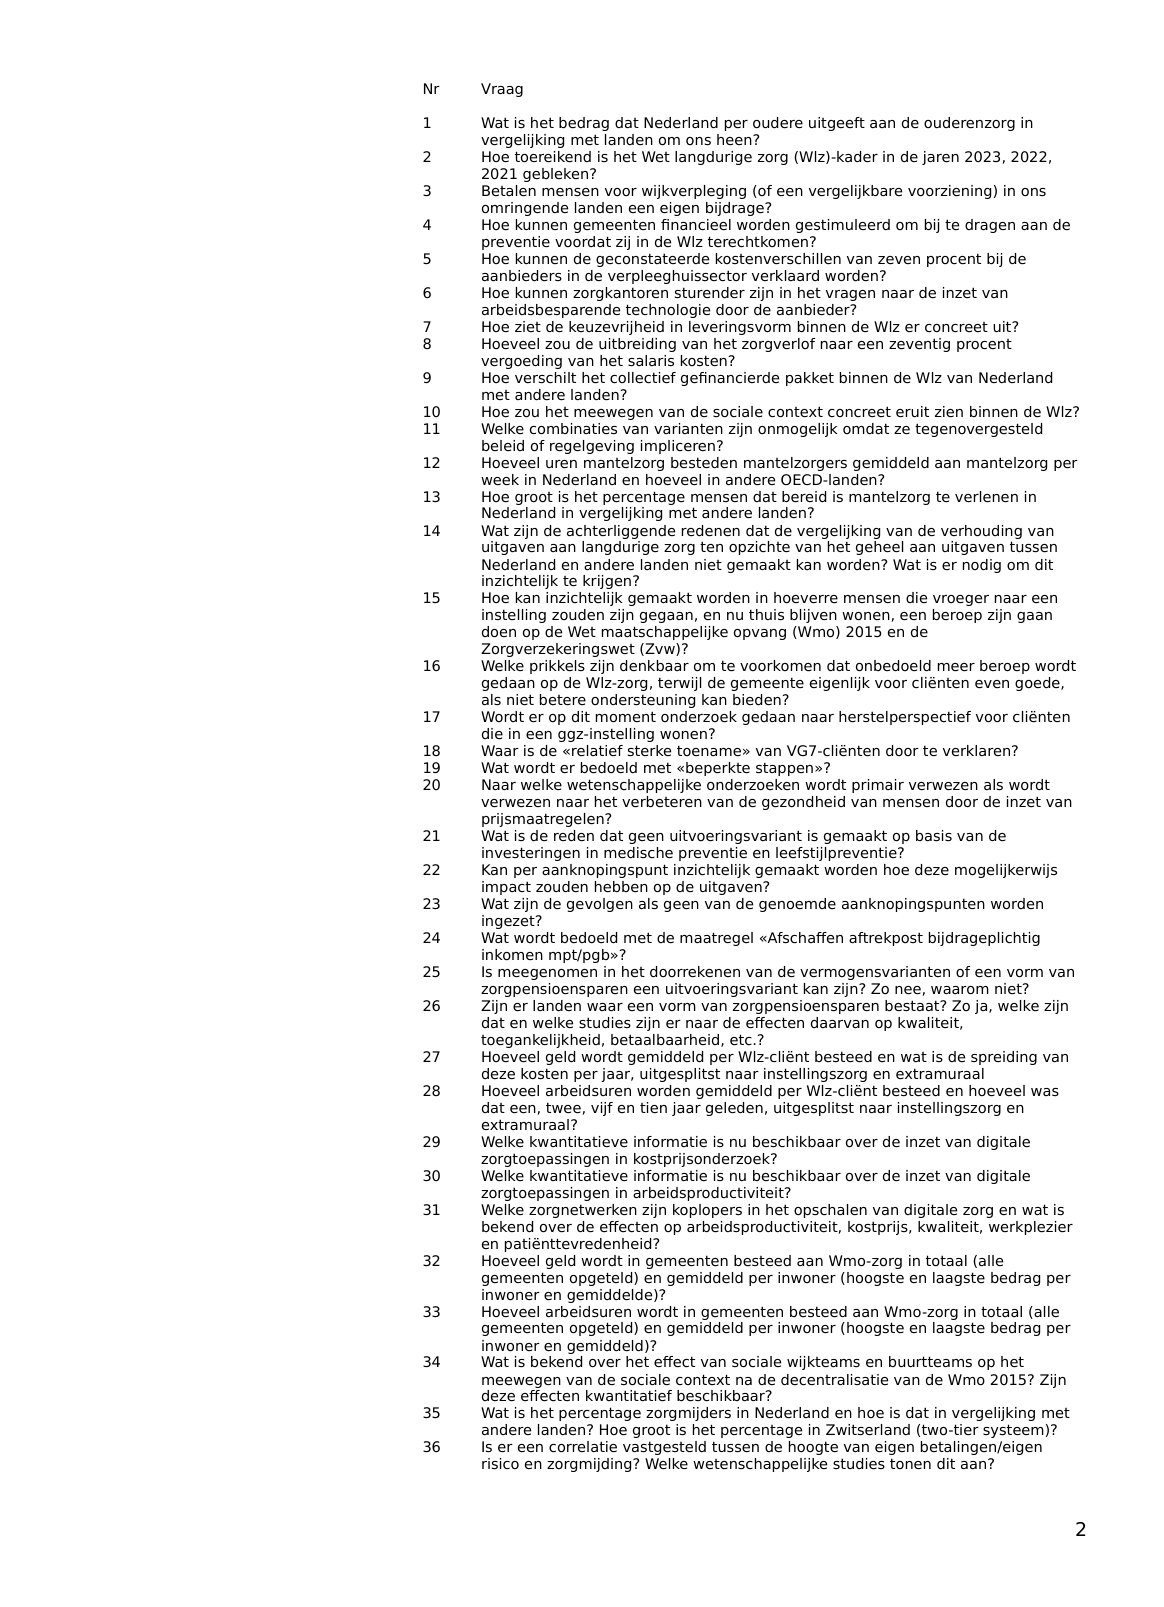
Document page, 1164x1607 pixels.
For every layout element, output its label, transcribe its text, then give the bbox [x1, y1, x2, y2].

table_cell 23 [422, 896, 475, 930]
table_cell 4 [422, 217, 475, 251]
table_cell 3 [422, 183, 475, 217]
table_cell Hoe kan inzichtelijk gemaakt worden in hoeverre mensen die vroeger naar een instelling zouden zijn gegaan, en nu thuis blijven wonen, een beroep zijn gaan doen op de Wet maatschappelijke opvang (Wmo) 2015 en de Zorgverzekeringswet (Zvw)? [475, 590, 1087, 658]
table_cell Welke kwantitatieve informatie is nu beschikbaar over de inzet van digitale zorgtoepassingen in kostprijsonderzoek? [475, 1134, 1087, 1168]
table_cell 15 [422, 590, 475, 658]
table_cell 30 [422, 1168, 475, 1202]
table_cell Hoe zou het meewegen van de sociale context concreet eruit zien binnen de Wlz? [475, 404, 1087, 421]
table_cell Hoeveel geld wordt in gemeenten besteed aan Wmo-zorg in totaal (alle gemeenten opgeteld) en gemiddeld per inwoner (hoogste en laagste bedrag per inwoner en gemiddelde)? [475, 1253, 1087, 1303]
table_cell Hoeveel arbeidsuren worden gemiddeld per Wlz-cliënt besteed en hoeveel was dat een, twee, vijf en tien jaar geleden, uitgesplitst naar instellingszorg en extramuraal? [475, 1083, 1087, 1134]
table_cell Hoe toereikend is het Wet langdurige zorg (Wlz)-kader in de jaren 2023, 2022, 2021 gebleken? [475, 149, 1087, 183]
table_cell 36 [422, 1439, 475, 1473]
table_cell 14 [422, 523, 475, 590]
table_cell Hoeveel zou de uitbreiding van het zorgverlof naar een zeventig procent vergoeding van het salaris kosten? [475, 336, 1087, 369]
table_cell 20 [422, 777, 475, 828]
table_cell 12 [422, 455, 475, 488]
table_cell Hoeveel uren mantelzorg besteden mantelzorgers gemiddeld aan mantelzorg per week in Nederland en hoeveel in andere OECD-landen? [475, 455, 1087, 488]
table_cell 21 [422, 828, 475, 862]
table_cell Wat is de reden dat geen uitvoeringsvariant is gemaakt op basis van de investeringen in medische preventie en leefstijlpreventie? [475, 828, 1087, 862]
table_cell [422, 98, 475, 115]
table_cell Waar is de «relatief sterke toename» van VG7-cliënten door te verklaren? [475, 743, 1087, 760]
table_cell Zijn er landen waar een vorm van zorgpensioensparen bestaat? Zo ja, welke zijn dat en welke studies zijn er naar de effecten daarvan op kwaliteit, toegankelijkheid, betaalbaarheid, etc.? [475, 998, 1087, 1049]
table_cell 26 [422, 998, 475, 1049]
table_cell Welke combinaties van varianten zijn onmogelijk omdat ze tegenovergesteld beleid of regelgeving impliceren? [475, 421, 1087, 454]
table_cell Hoeveel arbeidsuren wordt in gemeenten besteed aan Wmo-zorg in totaal (alle gemeenten opgeteld) en gemiddeld per inwoner (hoogste en laagste bedrag per inwoner en gemiddeld)? [475, 1304, 1087, 1354]
table_cell 13 [422, 489, 475, 522]
table_cell 9 [422, 370, 475, 403]
table_cell 28 [422, 1083, 475, 1134]
table_cell Betalen mensen voor wijkverpleging (of een vergelijkbare voorziening) in ons omringende landen een eigen bijdrage? [475, 183, 1087, 217]
table_cell 16 [422, 658, 475, 709]
table_cell 6 [422, 285, 475, 319]
table_cell [475, 98, 1087, 115]
table_cell Wat is het percentage zorgmijders in Nederland en hoe is dat in vergelijking met andere landen? Hoe groot is het percentage in Zwitserland (two-tier systeem)? [475, 1405, 1087, 1439]
table_cell 8 [422, 336, 475, 369]
table_cell 11 [422, 421, 475, 454]
table_cell Is er een correlatie vastgesteld tussen de hoogte van eigen betalingen/eigen risico en zorgmijding? Welke wetenschappelijke studies tonen dit aan? [475, 1439, 1087, 1473]
table_cell Wat is bekend over het effect van sociale wijkteams en buurtteams op het meewegen van de sociale context na de decentralisatie van de Wmo 2015? Zijn deze effecten kwantitatief beschikbaar? [475, 1354, 1087, 1405]
table_cell 24 [422, 930, 475, 964]
table_cell 29 [422, 1134, 475, 1168]
table_cell 22 [422, 862, 475, 896]
table_cell 2 [422, 149, 475, 183]
table_cell 35 [422, 1405, 475, 1439]
table_cell 1 [422, 115, 475, 149]
table_cell Hoe kunnen de geconstateerde kostenverschillen van zeven procent bij de aanbieders in de verpleeghuissector verklaard worden? [475, 251, 1087, 285]
table_cell 10 [422, 404, 475, 421]
table_cell Wat wordt bedoeld met de maatregel «Afschaffen aftrekpost bĳdrageplichtig inkomen mpt/pgb»? [475, 930, 1087, 964]
table_cell 31 [422, 1202, 475, 1252]
table_cell Is meegenomen in het doorrekenen van de vermogensvarianten of een vorm van zorgpensioensparen een uitvoeringsvariant kan zijn? Zo nee, waarom niet? [475, 964, 1087, 998]
table_cell 17 [422, 709, 475, 743]
table_cell Hoe groot is het percentage mensen dat bereid is mantelzorg te verlenen in Nederland in vergelijking met andere landen? [475, 489, 1087, 522]
table_cell Welke kwantitatieve informatie is nu beschikbaar over de inzet van digitale zorgtoepassingen in arbeidsproductiviteit? [475, 1168, 1087, 1202]
table_cell Hoe ziet de keuzevrijheid in leveringsvorm binnen de Wlz er concreet uit? [475, 319, 1087, 336]
table_cell Welke zorgnetwerken zijn koplopers in het opschalen van digitale zorg en wat is bekend over de effecten op arbeidsproductiviteit, kostprijs, kwaliteit, werkplezier en patiënttevredenheid? [475, 1202, 1087, 1252]
table_cell 7 [422, 319, 475, 336]
table_cell 5 [422, 251, 475, 285]
table_cell Hoe kunnen zorgkantoren sturender zijn in het vragen naar de inzet van arbeidsbesparende technologie door de aanbieder? [475, 285, 1087, 319]
table_cell Kan per aanknopingspunt inzichtelijk gemaakt worden hoe deze mogelijkerwijs impact zouden hebben op de uitgaven? [475, 862, 1087, 896]
table_cell Welke prikkels zijn denkbaar om te voorkomen dat onbedoeld meer beroep wordt gedaan op de Wlz-zorg, terwijl de gemeente eigenlijk voor cliënten even goede, als niet betere ondersteuning kan bieden? [475, 658, 1087, 709]
table_cell 34 [422, 1354, 475, 1405]
table_cell Naar welke wetenschappelijke onderzoeken wordt primair verwezen als wordt verwezen naar het verbeteren van de gezondheid van mensen door de inzet van prijsmaatregelen? [475, 777, 1087, 828]
table_cell Wat is het bedrag dat Nederland per oudere uitgeeft aan de ouderenzorg in vergelijking met landen om ons heen? [475, 115, 1087, 149]
table_cell Wat zijn de gevolgen als geen van de genoemde aanknopingspunten worden ingezet? [475, 896, 1087, 930]
table_cell Hoe verschilt het collectief gefinancierde pakket binnen de Wlz van Nederland met andere landen? [475, 370, 1087, 403]
table_cell Wordt er op dit moment onderzoek gedaan naar herstelperspectief voor cliënten die in een ggz-instelling wonen? [475, 709, 1087, 743]
table_cell Hoe kunnen gemeenten financieel worden gestimuleerd om bij te dragen aan de preventie voordat zij in de Wlz terechtkomen? [475, 217, 1087, 251]
table_cell 18 [422, 743, 475, 760]
table_cell 27 [422, 1049, 475, 1083]
table_header Vraag [475, 81, 1087, 98]
table_cell Wat zijn de achterliggende redenen dat de vergelijking van de verhouding van uitgaven aan langdurige zorg ten opzichte van het geheel aan uitgaven tussen Nederland en andere landen niet gemaakt kan worden? Wat is er nodig om dit inzichtelijk te krijgen? [475, 523, 1087, 590]
table_cell 25 [422, 964, 475, 998]
table_cell Hoeveel geld wordt gemiddeld per Wlz-cliënt besteed en wat is de spreiding van deze kosten per jaar, uitgesplitst naar instellingszorg en extramuraal [475, 1049, 1087, 1083]
table_cell 32 [422, 1253, 475, 1303]
table_cell 33 [422, 1304, 475, 1354]
table_cell 19 [422, 760, 475, 777]
table_header Nr [422, 81, 475, 98]
table_cell Wat wordt er bedoeld met «beperkte stappen»? [475, 760, 1087, 777]
